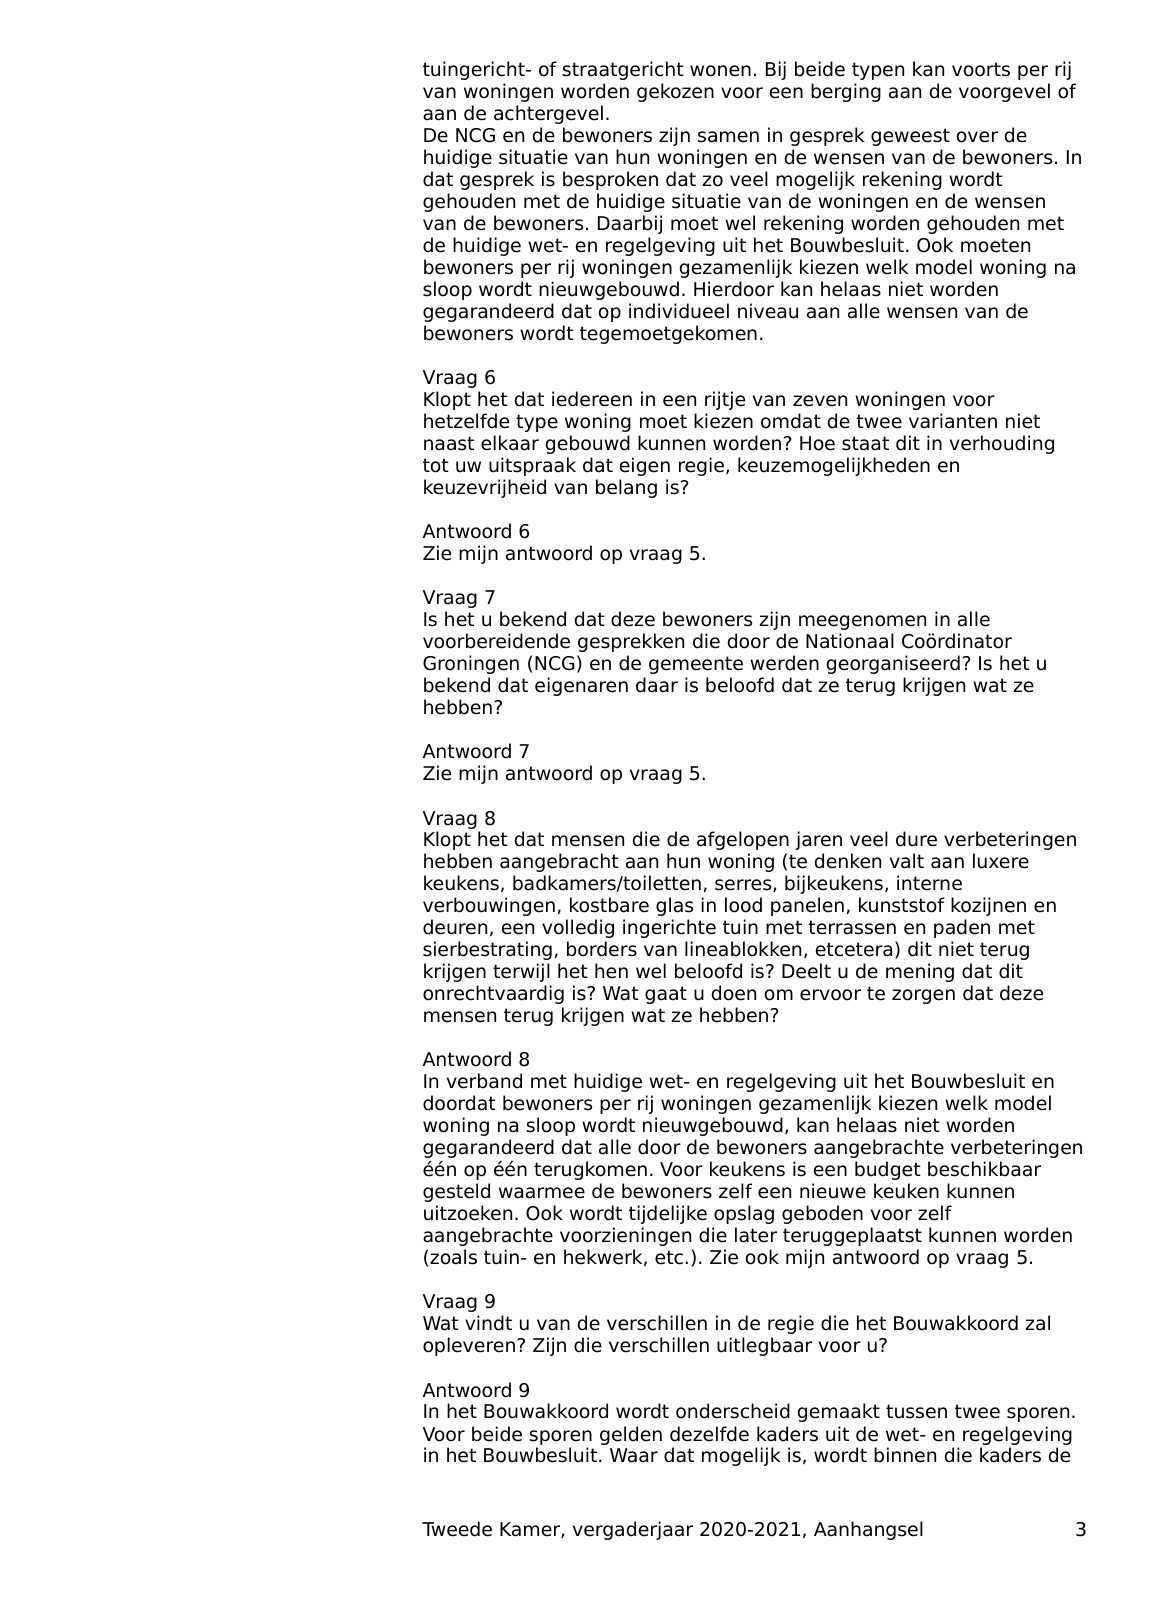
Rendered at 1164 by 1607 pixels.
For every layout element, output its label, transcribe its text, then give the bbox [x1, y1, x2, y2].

text Vraag 9 [422, 1291, 1087, 1313]
text Zie mijn antwoord op vraag 5. [422, 543, 1087, 565]
text Wat vindt u van de verschillen in de regie die het Bouwakkoord zal opleveren? Zijn die verschillen uitlegbaar voor u? [422, 1313, 1087, 1357]
text Antwoord 7 [422, 741, 1087, 763]
text De NCG en de bewoners zijn samen in gesprek geweest over de huidige situatie van hun woningen en de wensen van de bewoners. In dat gesprek is besproken dat zo veel mogelijk rekening wordt gehouden met de huidige situatie van de woningen en de wensen van de bewoners. Daarbij moet wel rekening worden gehouden met de huidige wet- en regelgeving uit het Bouwbesluit. Ook moeten bewoners per rij woningen gezamenlijk kiezen welk model woning na sloop wordt nieuwgebouwd. Hierdoor kan helaas niet worden gegarandeerd dat op individueel niveau aan alle wensen van de bewoners wordt tegemoetgekomen. [422, 125, 1087, 345]
text In het Bouwakkoord wordt onderscheid gemaakt tussen twee sporen. Voor beide sporen gelden dezelfde kaders uit de wet- en regelgeving in het Bouwbesluit. Waar dat mogelijk is, wordt binnen die kaders de [422, 1401, 1087, 1467]
text tuingericht- of straatgericht wonen. Bij beide typen kan voorts per rij van woningen worden gekozen voor een berging aan de voorgevel of aan de achtergevel. [422, 59, 1087, 125]
text Vraag 8 [422, 807, 1087, 829]
text Zie mijn antwoord op vraag 5. [422, 763, 1087, 785]
text Klopt het dat mensen die de afgelopen jaren veel dure verbeteringen hebben aangebracht aan hun woning (te denken valt aan luxere keukens, badkamers/toiletten, serres, bijkeukens, interne verbouwingen, kostbare glas in lood panelen, kunststof kozijnen en deuren, een volledig ingerichte tuin met terrassen en paden met sierbestrating, borders van lineablokken, etcetera) dit niet terug krijgen terwijl het hen wel beloofd is? Deelt u de mening dat dit onrechtvaardig is? Wat gaat u doen om ervoor te zorgen dat deze mensen terug krijgen wat ze hebben? [422, 829, 1087, 1027]
text Vraag 7 [422, 587, 1087, 609]
text Klopt het dat iedereen in een rijtje van zeven woningen voor hetzelfde type woning moet kiezen omdat de twee varianten niet naast elkaar gebouwd kunnen worden? Hoe staat dit in verhouding tot uw uitspraak dat eigen regie, keuzemogelijkheden en keuzevrijheid van belang is? [422, 389, 1087, 499]
text In verband met huidige wet- en regelgeving uit het Bouwbesluit en doordat bewoners per rij woningen gezamenlijk kiezen welk model woning na sloop wordt nieuwgebouwd, kan helaas niet worden gegarandeerd dat alle door de bewoners aangebrachte verbeteringen één op één terugkomen. Voor keukens is een budget beschikbaar gesteld waarmee de bewoners zelf een nieuwe keuken kunnen uitzoeken. Ook wordt tijdelijke opslag geboden voor zelf aangebrachte voorzieningen die later teruggeplaatst kunnen worden (zoals tuin- en hekwerk, etc.). Zie ook mijn antwoord op vraag 5. [422, 1071, 1087, 1269]
text Antwoord 8 [422, 1049, 1087, 1071]
text Vraag 6 [422, 367, 1087, 389]
text Antwoord 9 [422, 1379, 1087, 1401]
text Antwoord 6 [422, 521, 1087, 543]
text Is het u bekend dat deze bewoners zijn meegenomen in alle voorbereidende gesprekken die door de Nationaal Coördinator Groningen (NCG) en de gemeente werden georganiseerd? Is het u bekend dat eigenaren daar is beloofd dat ze terug krijgen wat ze hebben? [422, 609, 1087, 719]
